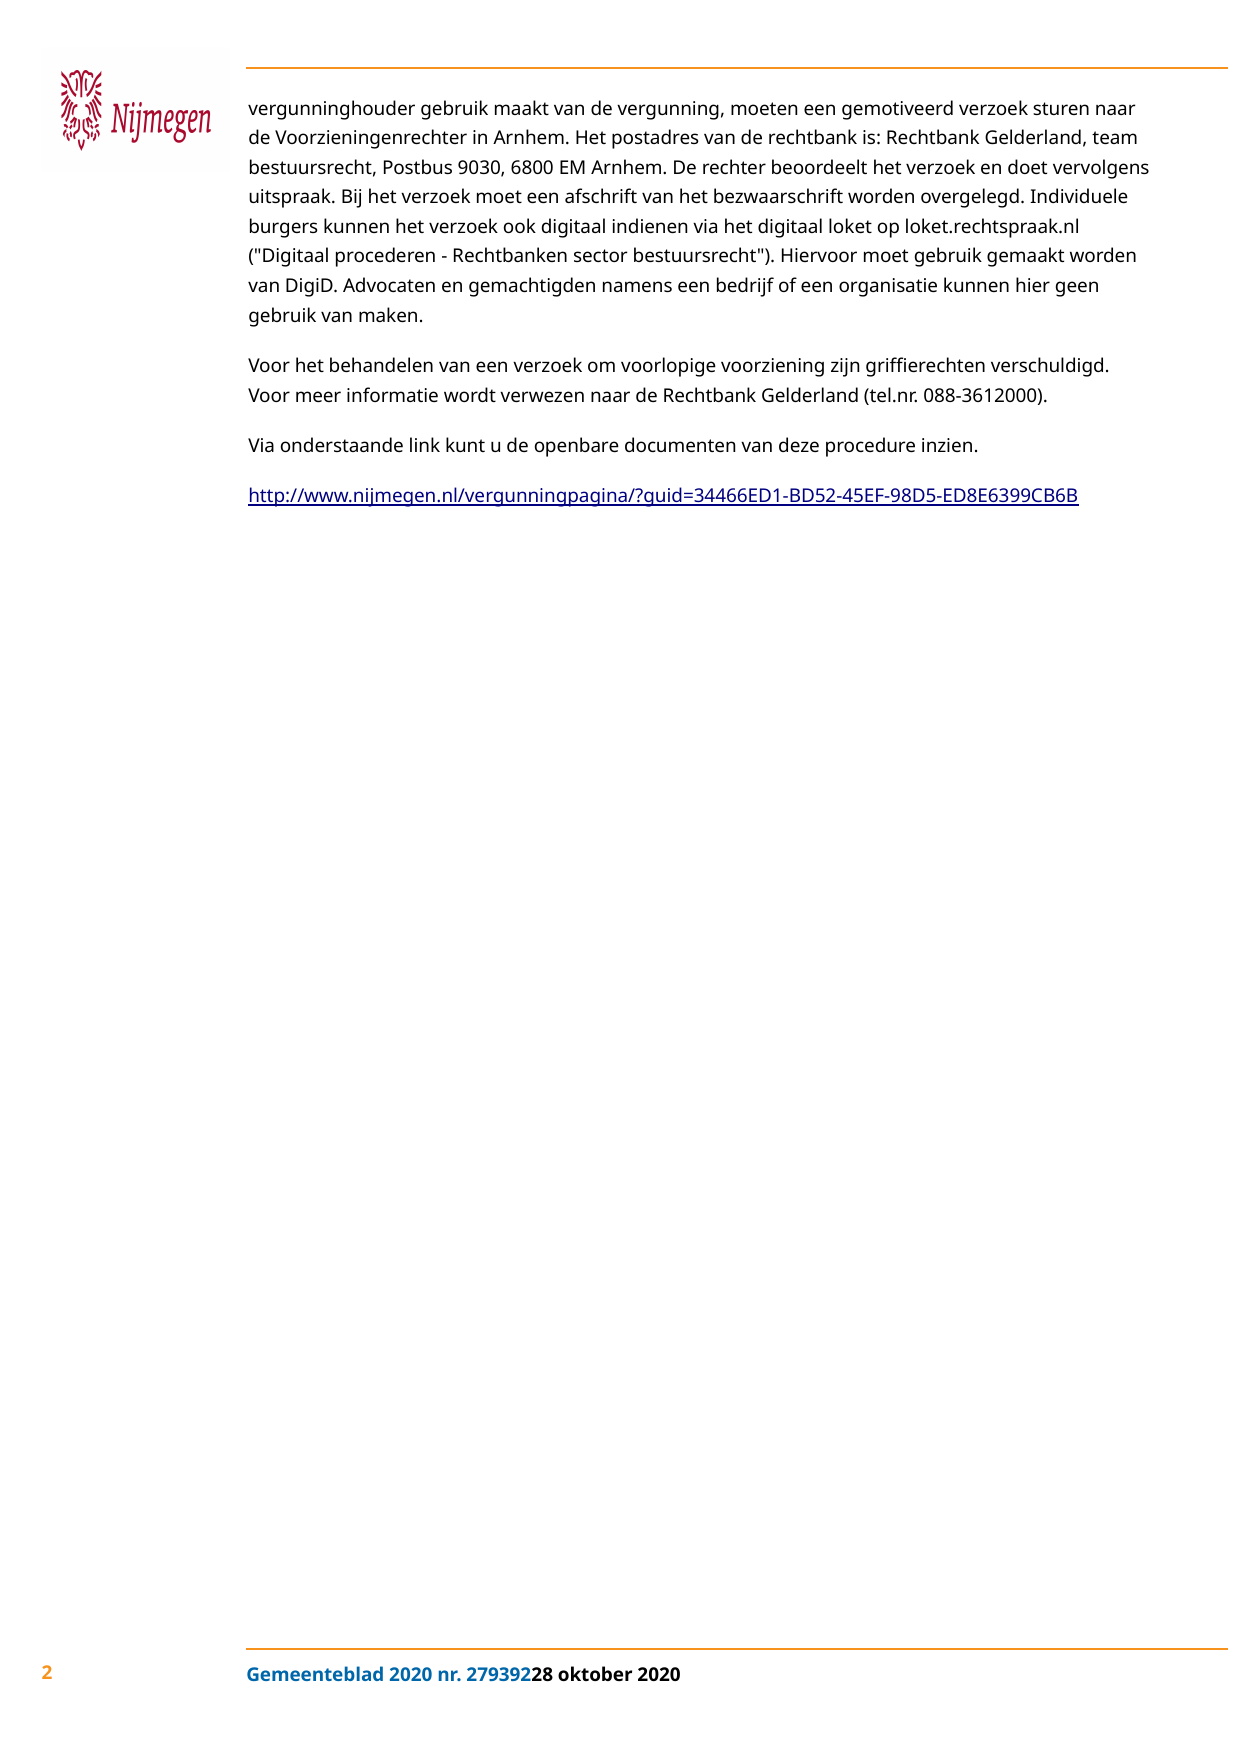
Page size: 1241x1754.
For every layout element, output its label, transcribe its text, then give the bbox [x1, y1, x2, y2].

text http://www.nijmegen.nl/vergunningpagina/?guid=34466ED1-BD52-45EF-98D5-ED8E6399CB6B [248, 483, 1152, 508]
text vergunninghouder gebruik maakt van de vergunning, moeten een gemotiveerd verzoek sturen naar de Voorzieningenrechter in Arnhem. Het postadres van de rechtbank is: Rechtbank Gelderland, team bestuursrecht, Postbus 9030, 6800 EM Arnhem. De rechter beoordeelt het verzoek en doet vervolgens uitspraak. Bij het verzoek moet een afschrift van het bezwaarschrift worden overgelegd. Individuele burgers kunnen het verzoek ook digitaal indienen via het digitaal loket op loket.rechtspraak.nl ("Digitaal procederen - Rechtbanken sector bestuursrecht"). Hiervoor moet gebruik gemaakt worden van DigiD. Advocaten en gemachtigden namens een bedrijf of een organisatie kunnen hier geen gebruik van maken. [248, 95, 1152, 328]
text Via onderstaande link kunt u de openbare documenten van deze procedure inzien. [248, 432, 1152, 458]
picture [41, 47, 231, 172]
text Voor het behandelen van een verzoek om voorlopige voorziening zijn griffierechten verschuldigd. Voor meer informatie wordt verwezen naar de Rechtbank Gelderland (tel.nr. 088-3612000). [248, 352, 1152, 408]
